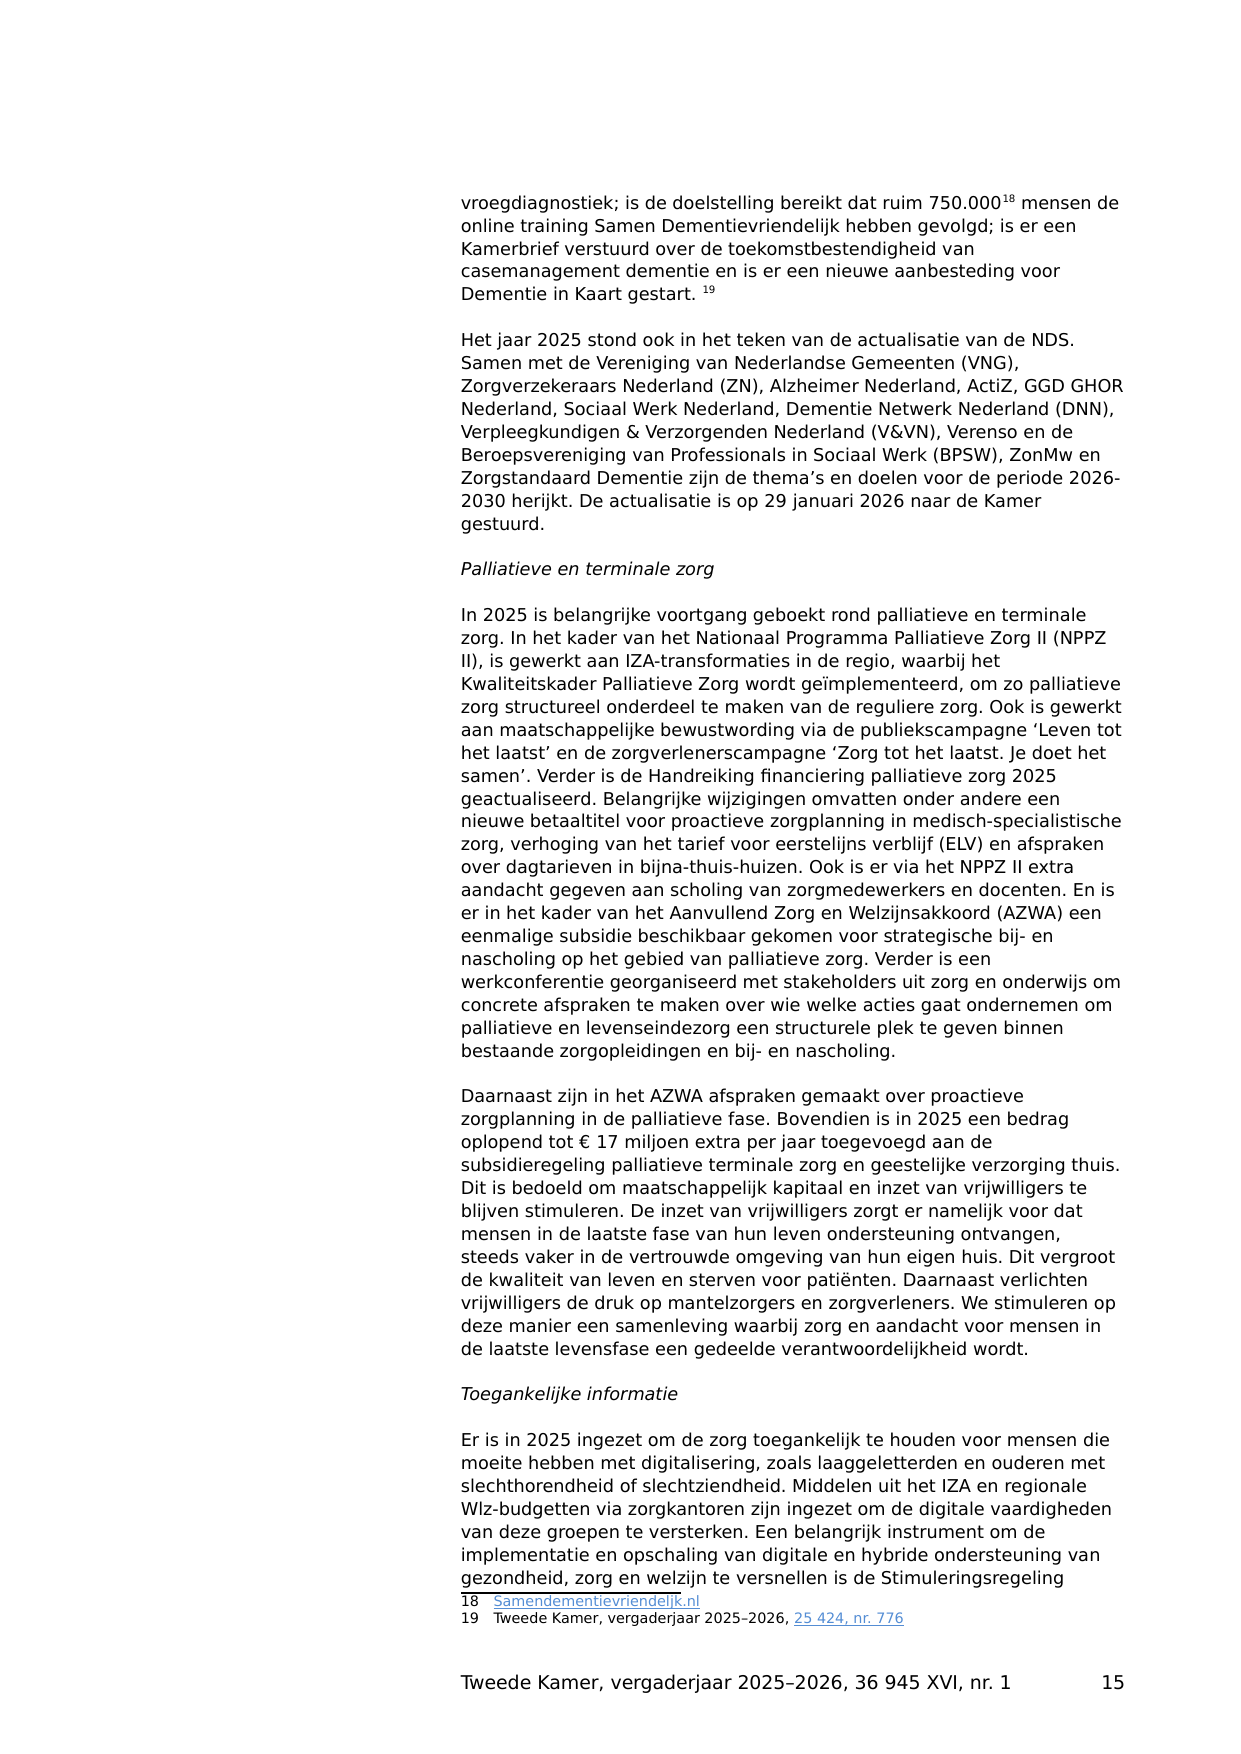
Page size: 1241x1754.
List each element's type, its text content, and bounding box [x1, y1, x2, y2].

text In 2025 is belangrijke voortgang geboekt rond palliatieve en terminale zorg. In het kader van het Nationaal Programma Palliatieve Zorg II (NPPZ II), is gewerkt aan IZA-transformaties in de regio, waarbij het Kwaliteitskader Palliatieve Zorg wordt geïmplementeerd, om zo palliatieve zorg structureel onderdeel te maken van de reguliere zorg. Ook is gewerkt aan maatschappelijke bewustwording via de publiekscampagne ‘Leven tot het laatst’ en de zorgverlenerscampagne ‘Zorg tot het laatst. Je doet het samen’. Verder is de Handreiking financiering palliatieve zorg 2025 geactualiseerd. Belangrijke wijzigingen omvatten onder andere een nieuwe betaaltitel voor proactieve zorgplanning in medisch-specialistische zorg, verhoging van het tarief voor eerstelijns verblijf (ELV) en afspraken over dagtarieven in bijna-thuis-huizen. Ook is er via het NPPZ II extra aandacht gegeven aan scholing van zorgmedewerkers en docenten. En is er in het kader van het Aanvullend Zorg en Welzijnsakkoord (AZWA) een eenmalige subsidie beschikbaar gekomen voor strategische bij- en nascholing op het gebied van palliatieve zorg. Verder is een werkconferentie georganiseerd met stakeholders uit zorg en onderwijs om concrete afspraken te maken over wie welke acties gaat ondernemen om palliatieve en levenseindezorg een structurele plek te geven binnen bestaande zorgopleidingen en bij- en nascholing. [461, 603, 1125, 1062]
text Daarnaast zijn in het AZWA afspraken gemaakt over proactieve zorgplanning in de palliatieve fase. Bovendien is in 2025 een bedrag oplopend tot € 17 miljoen extra per jaar toegevoegd aan de subsidieregeling palliatieve terminale zorg en geestelijke verzorging thuis. Dit is bedoeld om maatschappelijk kapitaal en inzet van vrijwilligers te blijven stimuleren. De inzet van vrijwilligers zorgt er namelijk voor dat mensen in de laatste fase van hun leven ondersteuning ontvangen, steeds vaker in de vertrouwde omgeving van hun eigen huis. Dit vergroot de kwaliteit van leven en sterven voor patiënten. Daarnaast verlichten vrijwilligers de druk op mantelzorgers en zorgverleners. We stimuleren op deze manier een samenleving waarbij zorg en aandacht voor mensen in de laatste levensfase een gedeelde verantwoordelijkheid wordt. [461, 1084, 1125, 1359]
text Palliatieve en terminale zorg [461, 557, 1125, 580]
text __Samendementievriendeljk.nl [461, 1593, 1125, 1610]
text Het jaar 2025 stond ook in het teken van de actualisatie van de NDS. Samen met de Vereniging van Nederlandse Gemeenten (VNG), Zorgverzekeraars Nederland (ZN), Alzheimer Nederland, ActiZ, GGD GHOR Nederland, Sociaal Werk Nederland, Dementie Netwerk Nederland (DNN), Verpleegkundigen & Verzorgenden Nederland (V&VN), Verenso en de Beroepsvereniging van Professionals in Sociaal Werk (BPSW), ZonMw en Zorgstandaard Dementie zijn de thema’s en doelen voor de periode 2026-2030 herijkt. De actualisatie is op 29 januari 2026 naar de Kamer gestuurd. [461, 328, 1125, 534]
text __Tweede Kamer, vergaderjaar 2025–2026, 25 424, nr. 776 [461, 1610, 1125, 1627]
text vroegdiagnostiek; is de doelstelling bereikt dat ruim 750.000 mensen de online training Samen Dementievriendelijk hebben gevolgd; is er een Kamerbrief verstuurd over de toekomstbestendigheid van casemanagement dementie en is er een nieuwe aanbesteding voor Dementie in Kaart gestart. [461, 191, 1125, 305]
text Toegankelijke informatie [461, 1382, 1125, 1405]
text Er is in 2025 ingezet om de zorg toegankelijk te houden voor mensen die moeite hebben met digitalisering, zoals laaggeletterden en ouderen met slechthorendheid of slechtziendheid. Middelen uit het IZA en regionale Wlz-budgetten via zorgkantoren zijn ingezet om de digitale vaardigheden van deze groepen te versterken. Een belangrijk instrument om de implementatie en opschaling van digitale en hybride ondersteuning van gezondheid, zorg en welzijn te versnellen is de Stimuleringsregeling [461, 1428, 1125, 1589]
